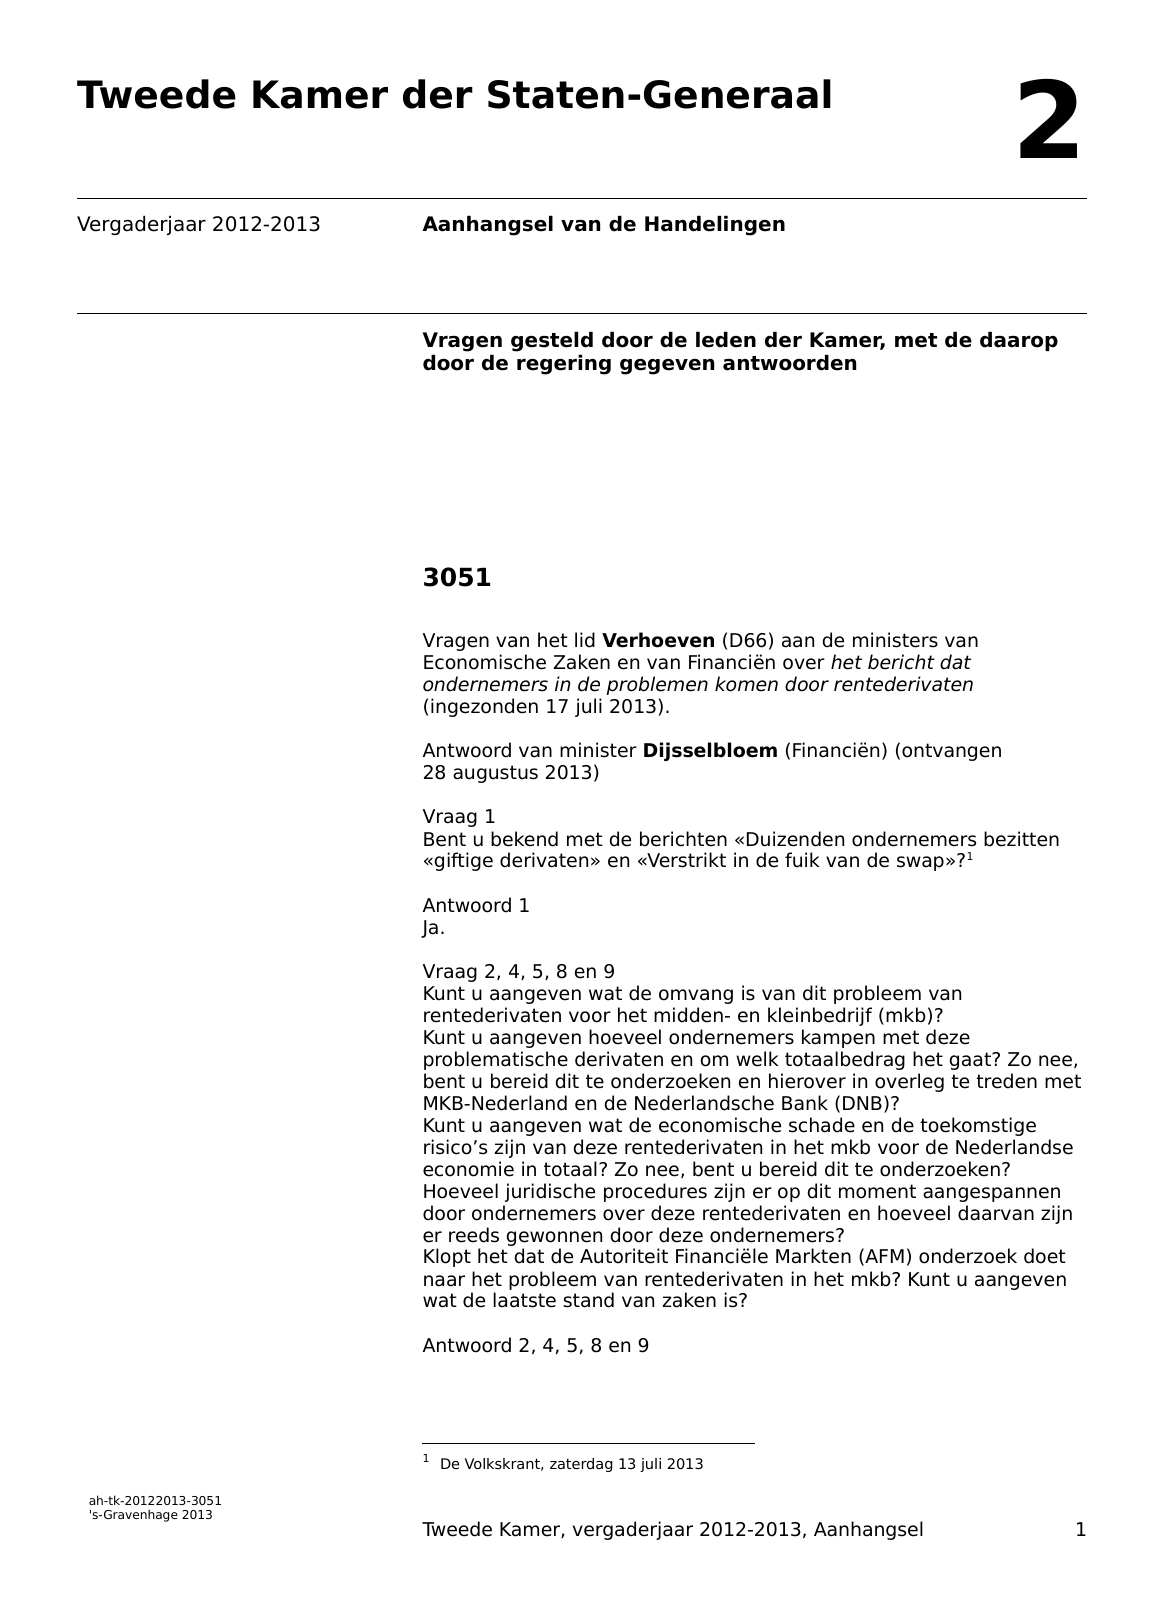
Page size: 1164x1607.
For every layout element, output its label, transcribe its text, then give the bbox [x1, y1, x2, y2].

text Ja. [422, 917, 1087, 938]
text Kunt u aangeven hoeveel ondernemers kampen met deze problematische derivaten en om welk totaalbedrag het gaat? Zo nee, bent u bereid dit te onderzoeken en hierover in overleg te treden met MKB-Nederland en de Nederlandsche Bank (DNB)? [422, 1027, 1087, 1114]
text Hoeveel juridische procedures zijn er op dit moment aangespannen door ondernemers over deze rentederivaten en hoeveel daarvan zijn er reeds gewonnen door deze ondernemers? [422, 1181, 1087, 1246]
text De Volkskrant, zaterdag 13 juli 2013 [422, 1452, 1087, 1474]
text ah-tk-20122013-3051 [88, 1494, 323, 1508]
table_cell Vergaderjaar 2012-2013 [77, 199, 422, 313]
table_cell Aanhangsel van de Handelingen [422, 199, 1087, 313]
table_header Tweede Kamer der Staten-Generaal [77, 59, 886, 198]
text Vraag 2, 4, 5, 8 en 9 [422, 961, 1087, 983]
text Vraag 1 [422, 806, 1087, 828]
text Kunt u aangeven wat de omvang is van dit probleem van rentederivaten voor het midden- en kleinbedrijf (mkb)? [422, 983, 1087, 1027]
text Vragen van het lid Verhoeven (D66) aan de ministers van Economische Zaken en van Financiën over het bericht dat ondernemers in de problemen komen door rentederivaten (ingezonden 17 juli 2013). [422, 630, 1087, 718]
text 's-Gravenhage 2013 [88, 1508, 323, 1522]
table_header 2 [886, 59, 1087, 198]
text Bent u bekend met de berichten «Duizenden ondernemers bezitten «giftige derivaten» en «Verstrikt in de fuik van de swap»? [422, 828, 1087, 872]
text Klopt het dat de Autoriteit Financiële Markten (AFM) onderzoek doet naar het probleem van rentederivaten in het mkb? Kunt u aangeven wat de laatste stand van zaken is? [422, 1246, 1087, 1312]
text Antwoord 1 [422, 894, 1087, 917]
table_cell [77, 314, 422, 375]
text Antwoord van minister Dijsselbloem (Financiën) (ontvangen 28 augustus 2013) [422, 740, 1087, 784]
table_cell Vragen gesteld door de leden der Kamer, met de daarop door de regering gegeven antwoorden [422, 314, 1087, 375]
text Kunt u aangeven wat de economische schade en de toekomstige risico’s zijn van deze rentederivaten in het mkb voor de Nederlandse economie in totaal? Zo nee, bent u bereid dit te onderzoeken? [422, 1114, 1087, 1181]
text Antwoord 2, 4, 5, 8 en 9 [422, 1334, 1087, 1357]
text 3051 [422, 563, 1087, 592]
